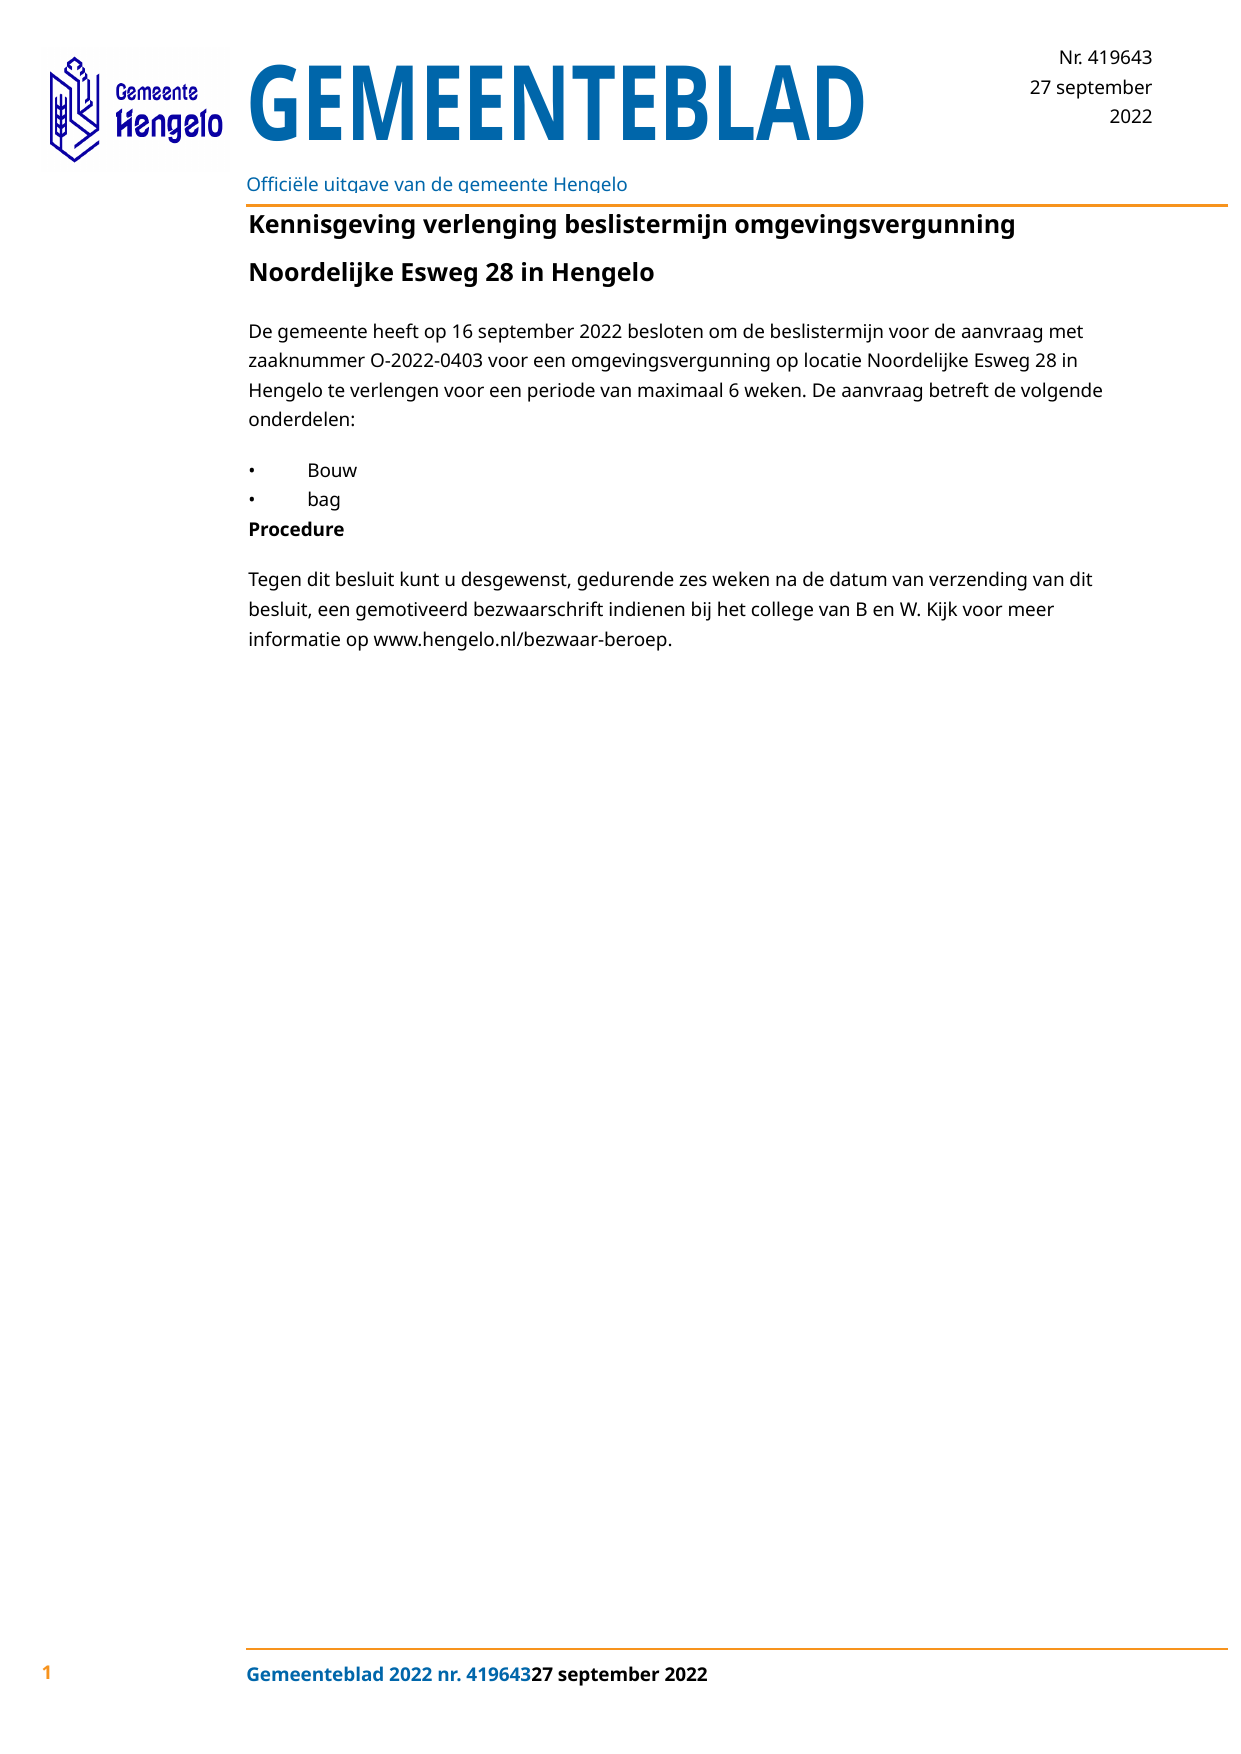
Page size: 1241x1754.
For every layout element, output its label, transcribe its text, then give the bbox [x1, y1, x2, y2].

text Procedure [248, 516, 1152, 542]
list Bouw [248, 457, 1152, 483]
picture [41, 47, 231, 172]
list bag [248, 487, 1152, 512]
text Tegen dit besluit kunt u desgewenst, gedurende zes weken na de datum van verzending van dit besluit, een gemotiveerd bezwaarschrift indienen bij het college van B en W. Kijk voor meer informatie op www.hengelo.nl/bezwaar-beroep. [248, 567, 1152, 652]
text De gemeente heeft op 16 september 2022 besloten om de beslistermijn voor de aanvraag met zaaknummer O-2022-0403 voor een omgevingsvergunning op locatie Noordelijke Esweg 28 in Hengelo te verlengen voor een periode van maximaal 6 weken. De aanvraag betreft de volgende onderdelen: [248, 318, 1152, 432]
text Kennisgeving verlenging beslistermijn omgevingsvergunning Noordelijke Esweg 28 in Hengelo [248, 207, 1152, 288]
